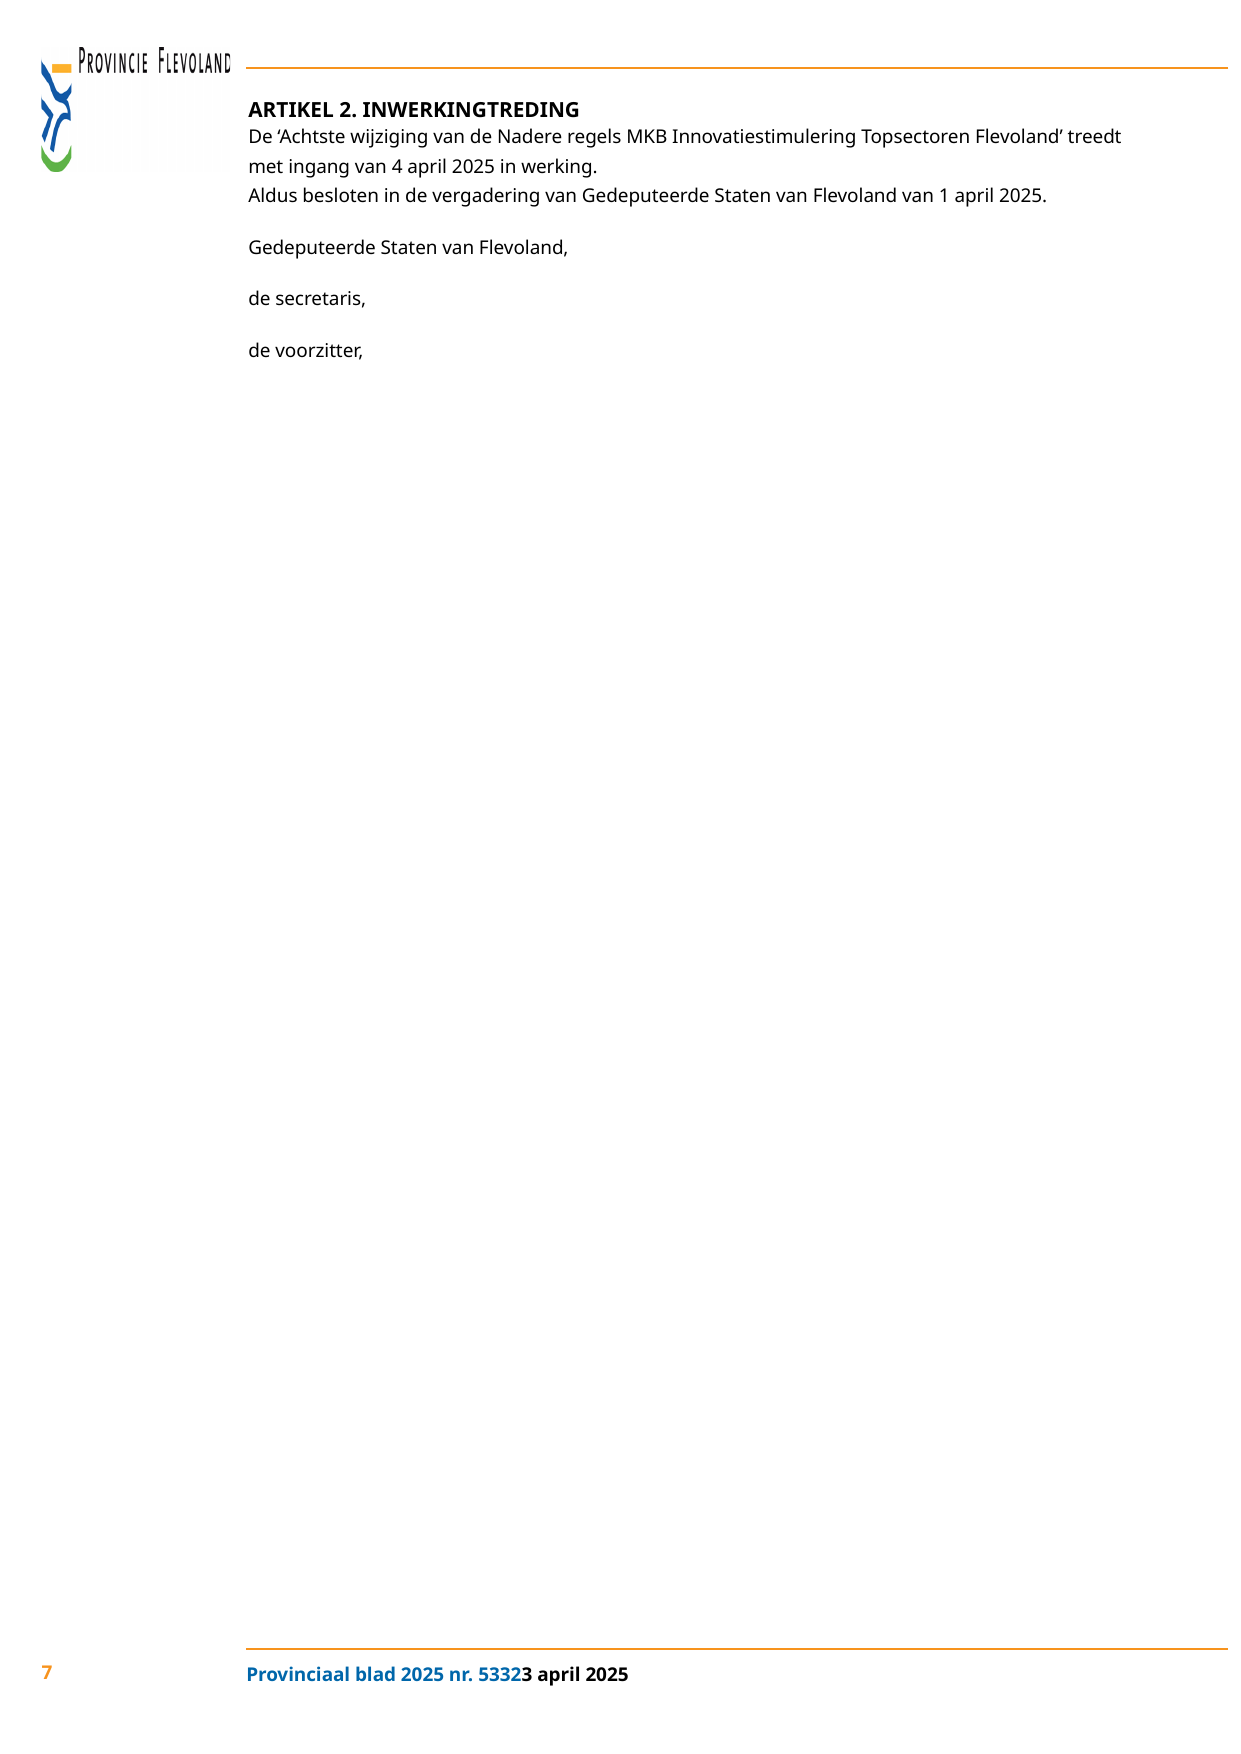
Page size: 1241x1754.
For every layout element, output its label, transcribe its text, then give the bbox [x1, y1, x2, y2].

text De ‘Achtste wijziging van de Nadere regels MKB Innovatiestimulering Topsectoren Flevoland’ treedt met ingang van 4 april 2025 in werking. [248, 123, 1152, 178]
text de secretaris, [248, 285, 1152, 311]
text de voorzitter, [248, 337, 1152, 362]
text ARTIKEL 2. INWERKINGTREDING [248, 95, 1152, 123]
picture [41, 47, 231, 172]
text Gedeputeerde Staten van Flevoland, [248, 234, 1152, 259]
text Aldus besloten in de vergadering van Gedeputeerde Staten van Flevoland van 1 april 2025. [248, 182, 1152, 208]
